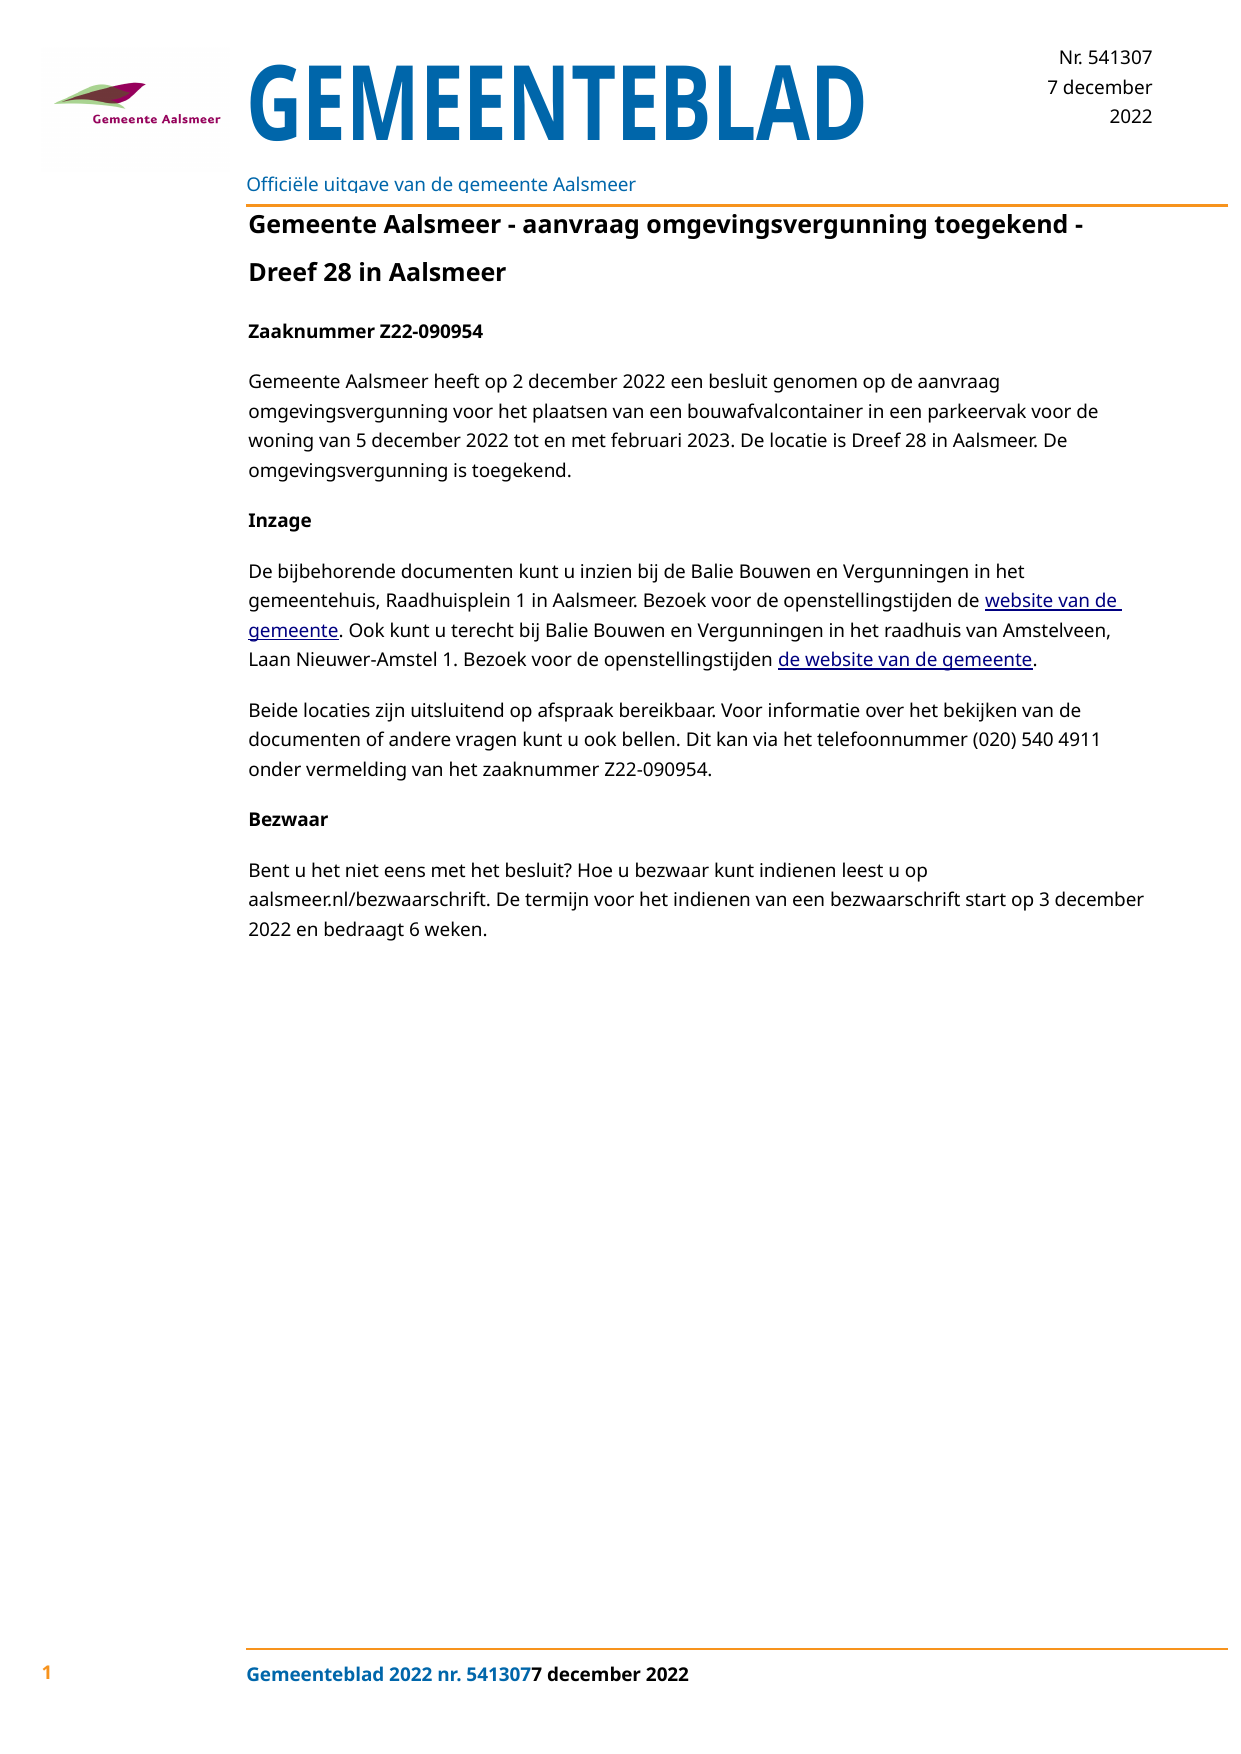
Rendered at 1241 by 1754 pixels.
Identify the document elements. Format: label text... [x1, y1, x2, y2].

text Zaaknummer Z22-090954 [248, 318, 1152, 344]
text Bezwaar [248, 807, 1152, 832]
picture [41, 47, 231, 172]
text De bijbehorende documenten kunt u inzien bij de Balie Bouwen en Vergunningen in het gemeentehuis, Raadhuisplein 1 in Aalsmeer. Bezoek voor de openstellingstijden de website van de gemeente. Ook kunt u terecht bij Balie Bouwen en Vergunningen in het raadhuis van Amstelveen, Laan Nieuwer-Amstel 1. Bezoek voor de openstellingstijden de website van de gemeente. [248, 558, 1152, 672]
text Gemeente Aalsmeer - aanvraag omgevingsvergunning toegekend - Dreef 28 in Aalsmeer [248, 207, 1152, 288]
text Gemeente Aalsmeer heeft op 2 december 2022 een besluit genomen op de aanvraag omgevingsvergunning voor het plaatsen van een bouwafvalcontainer in een parkeervak voor de woning van 5 december 2022 tot en met februari 2023. De locatie is Dreef 28 in Aalsmeer. De omgevingsvergunning is toegekend. [248, 368, 1152, 483]
text Inzage [248, 507, 1152, 533]
text Bent u het niet eens met het besluit? Hoe u bezwaar kunt indienen leest u op aalsmeer.nl/bezwaarschrift. De termijn voor het indienen van een bezwaarschrift start op 3 december 2022 en bedraagt 6 weken. [248, 857, 1152, 942]
text Beide locaties zijn uitsluitend op afspraak bereikbaar. Voor informatie over het bekijken van de documenten of andere vragen kunt u ook bellen. Dit kan via het telefoonnummer (020) 540 4911 onder vermelding van het zaaknummer Z22-090954. [248, 697, 1152, 782]
